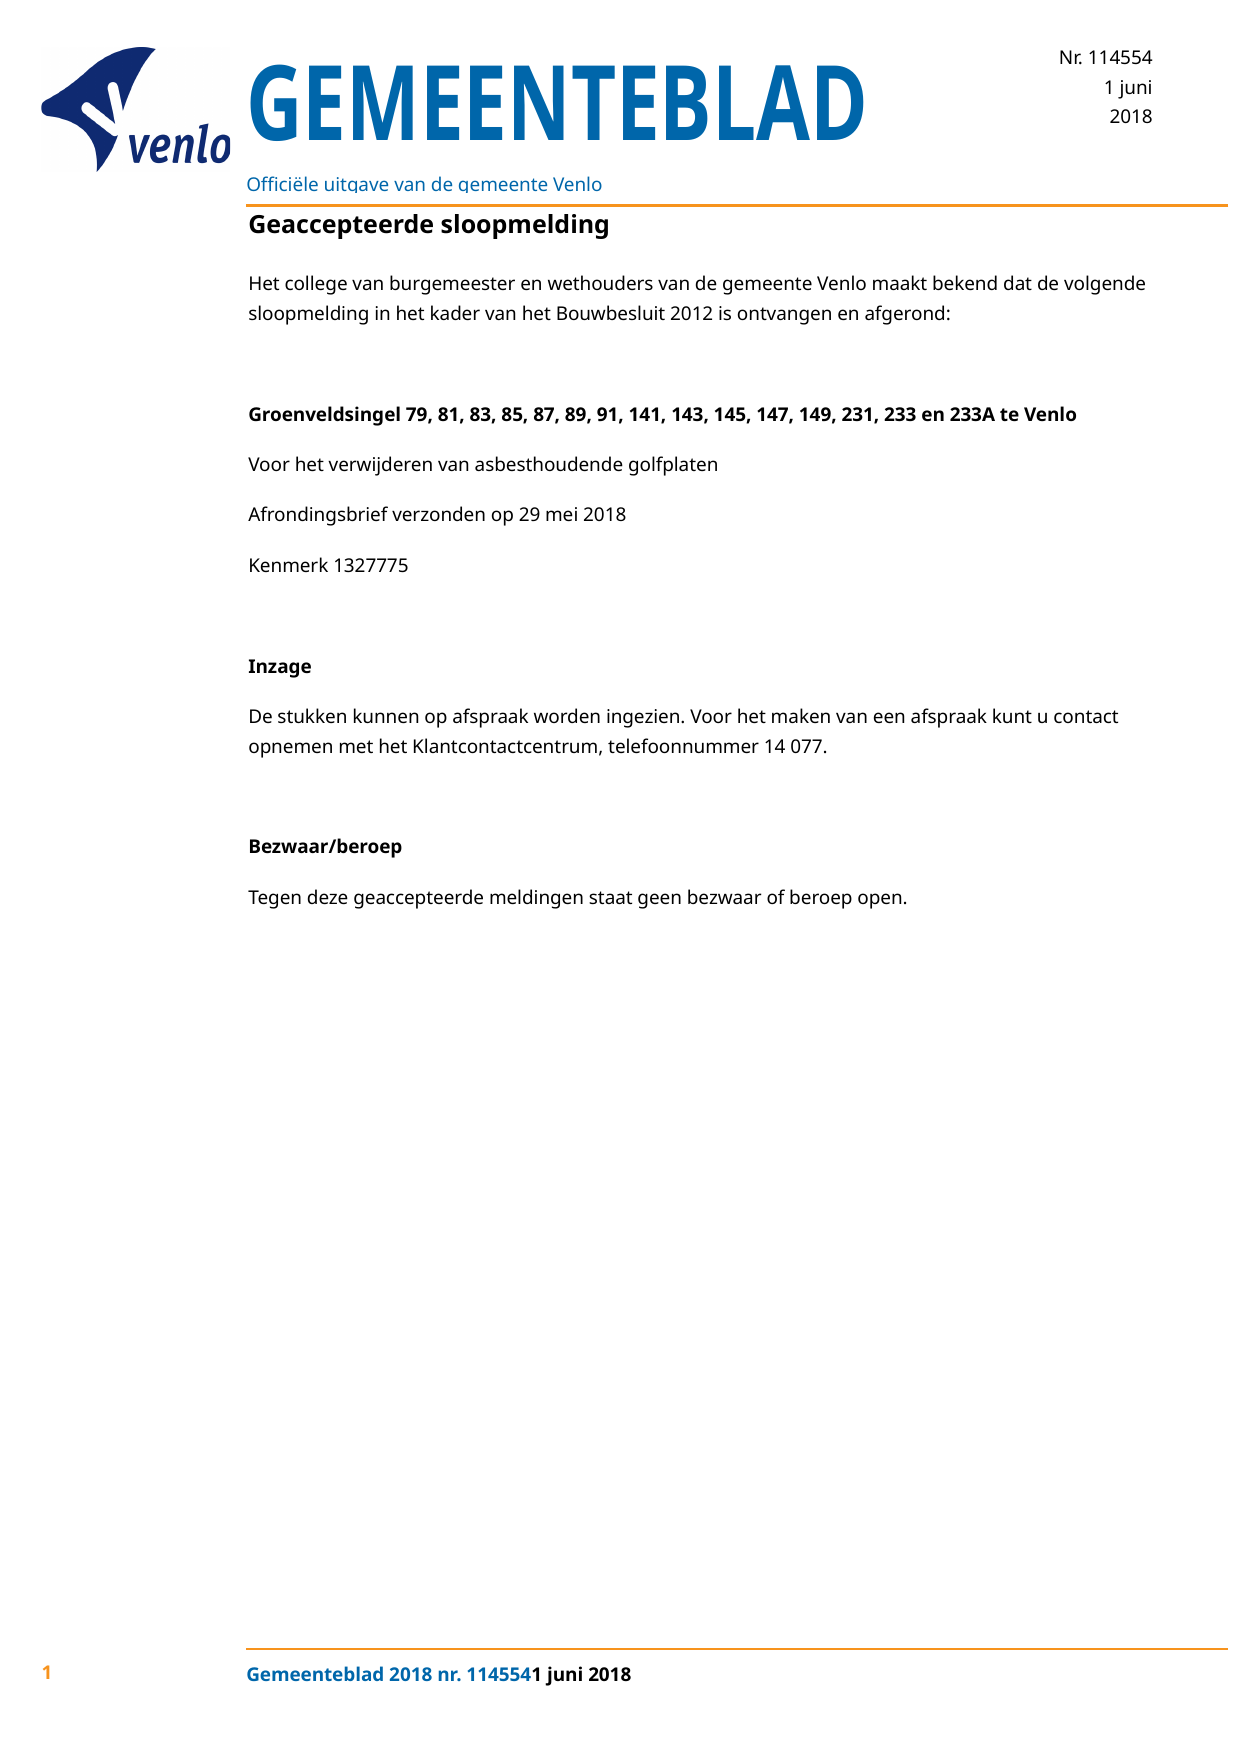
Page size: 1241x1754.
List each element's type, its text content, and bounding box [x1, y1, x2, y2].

text Bezwaar/beroep [248, 834, 1152, 859]
text Tegen deze geaccepteerde meldingen staat geen bezwaar of beroep open. [248, 884, 1152, 910]
text Geaccepteerde sloopmelding [248, 207, 1152, 241]
text Voor het verwijderen van asbesthoudende golfplaten [248, 451, 1152, 477]
text Kenmerk 1327775 [248, 552, 1152, 578]
text Het college van burgemeester en wethouders van de gemeente Venlo maakt bekend dat de volgende sloopmelding in het kader van het Bouwbesluit 2012 is ontvangen en afgerond: [248, 270, 1152, 326]
picture [41, 47, 231, 172]
text Afrondingsbrief verzonden op 29 mei 2018 [248, 502, 1152, 527]
text Inzage [248, 653, 1152, 678]
text De stukken kunnen op afspraak worden ingezien. Voor het maken van een afspraak kunt u contact opnemen met het Klantcontactcentrum, telefoonnummer 14 077. [248, 703, 1152, 758]
text Groenveldsingel 79, 81, 83, 85, 87, 89, 91, 141, 143, 145, 147, 149, 231, 233 en 233A te Venlo [248, 401, 1152, 426]
